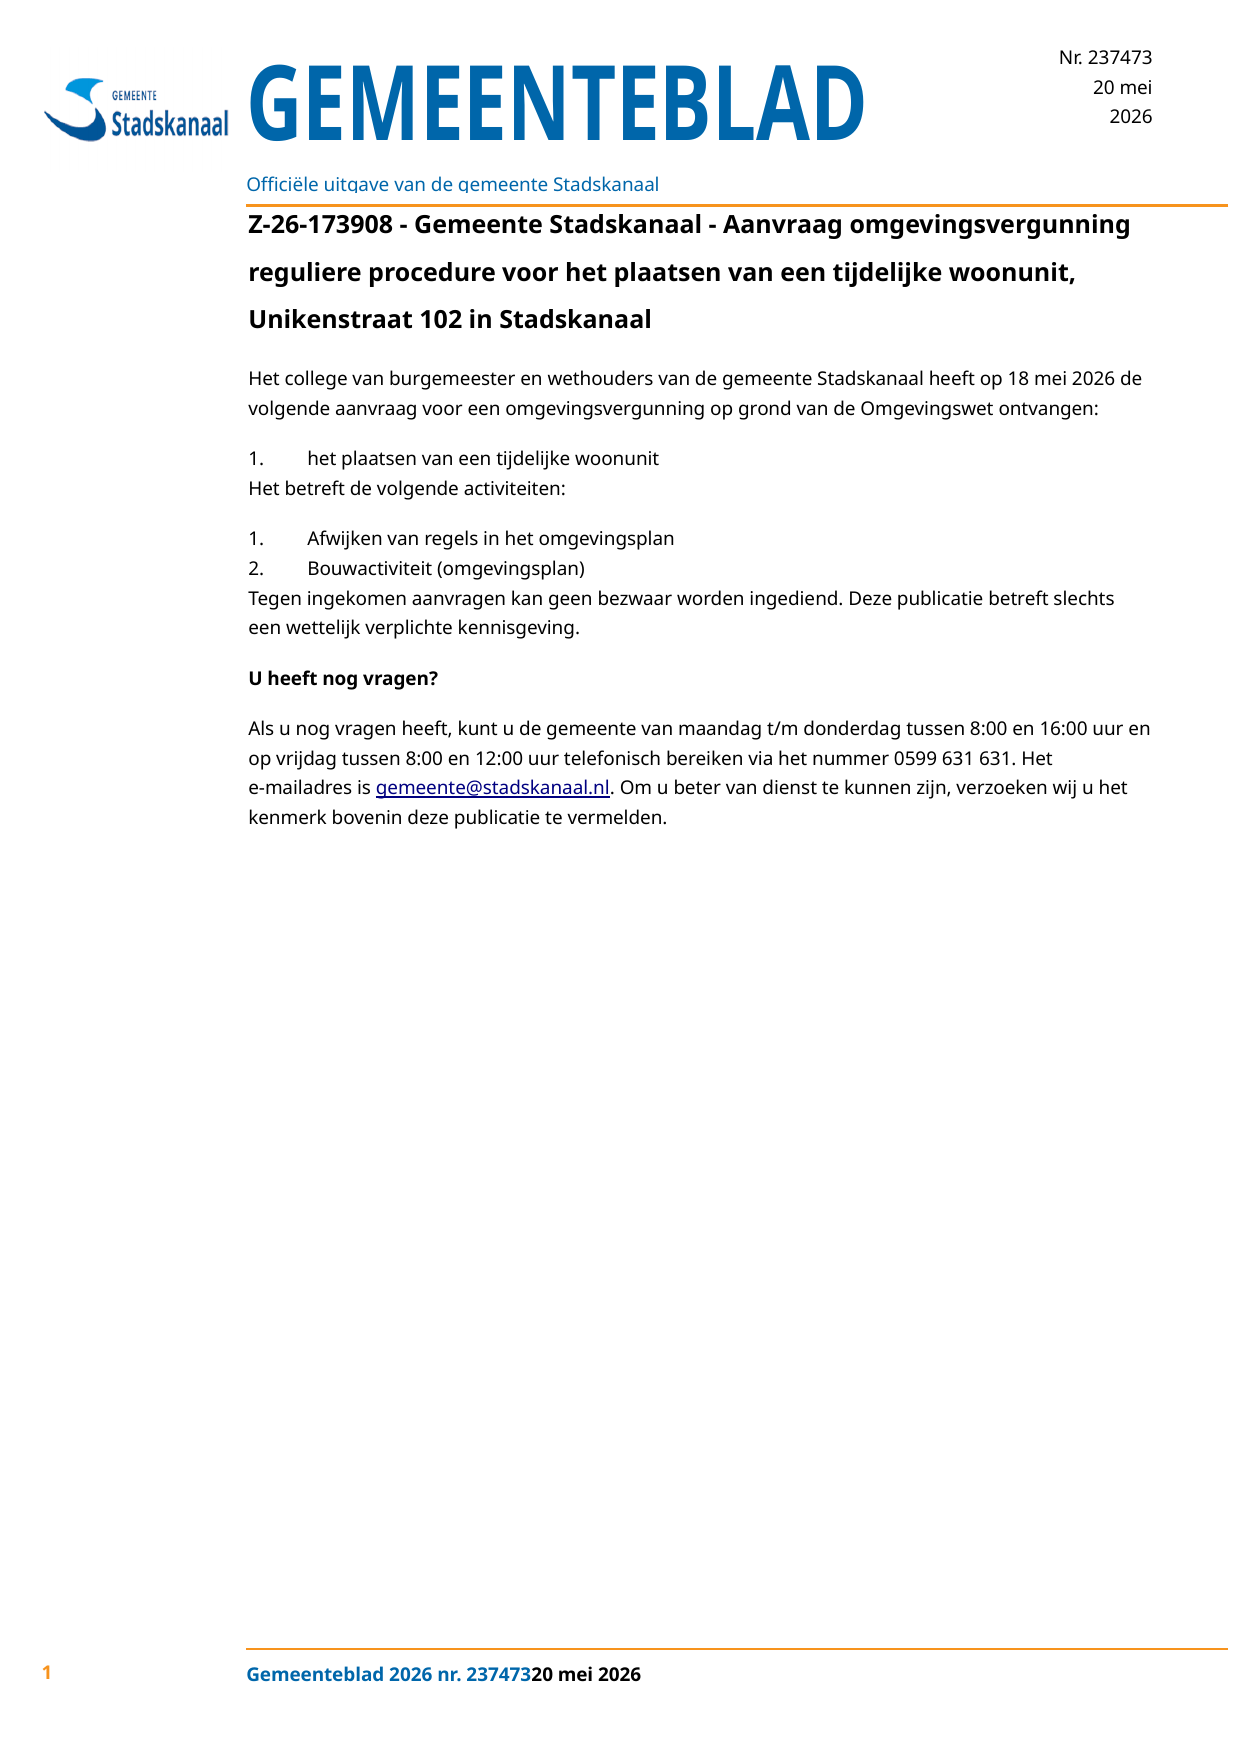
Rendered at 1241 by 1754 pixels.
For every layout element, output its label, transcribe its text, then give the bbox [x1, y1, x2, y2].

text Tegen ingekomen aanvragen kan geen bezwaar worden ingediend. Deze publicatie betreft slechts een wettelijk verplichte kennisgeving. [248, 585, 1152, 640]
list het plaatsen van een tijdelijke woonunit [248, 446, 1152, 471]
text U heeft nog vragen? [248, 665, 1152, 690]
picture [41, 47, 231, 172]
text Z-26-173908 - Gemeente Stadskanaal - Aanvraag omgevingsvergunning reguliere procedure voor het plaatsen van een tijdelijke woonunit, Unikenstraat 102 in Stadskanaal [248, 207, 1152, 336]
list Afwijken van regels in het omgevingsplan [248, 526, 1152, 551]
text Het betreft de volgende activiteiten: [248, 475, 1152, 501]
list Bouwactiviteit (omgevingsplan) [248, 555, 1152, 581]
text Het college van burgemeester en wethouders van de gemeente Stadskanaal heeft op 18 mei 2026 de volgende aanvraag voor een omgevingsvergunning op grond van de Omgevingswet ontvangen: [248, 366, 1152, 421]
text Als u nog vragen heeft, kunt u de gemeente van maandag t/m donderdag tussen 8:00 en 16:00 uur en op vrijdag tussen 8:00 en 12:00 uur telefonisch bereiken via het nummer 0599 631 631. Het e‑mailadres is gemeente@stadskanaal.nl. Om u beter van dienst te kunnen zijn, verzoeken wij u het kenmerk bovenin deze publicatie te vermelden. [248, 715, 1152, 829]
